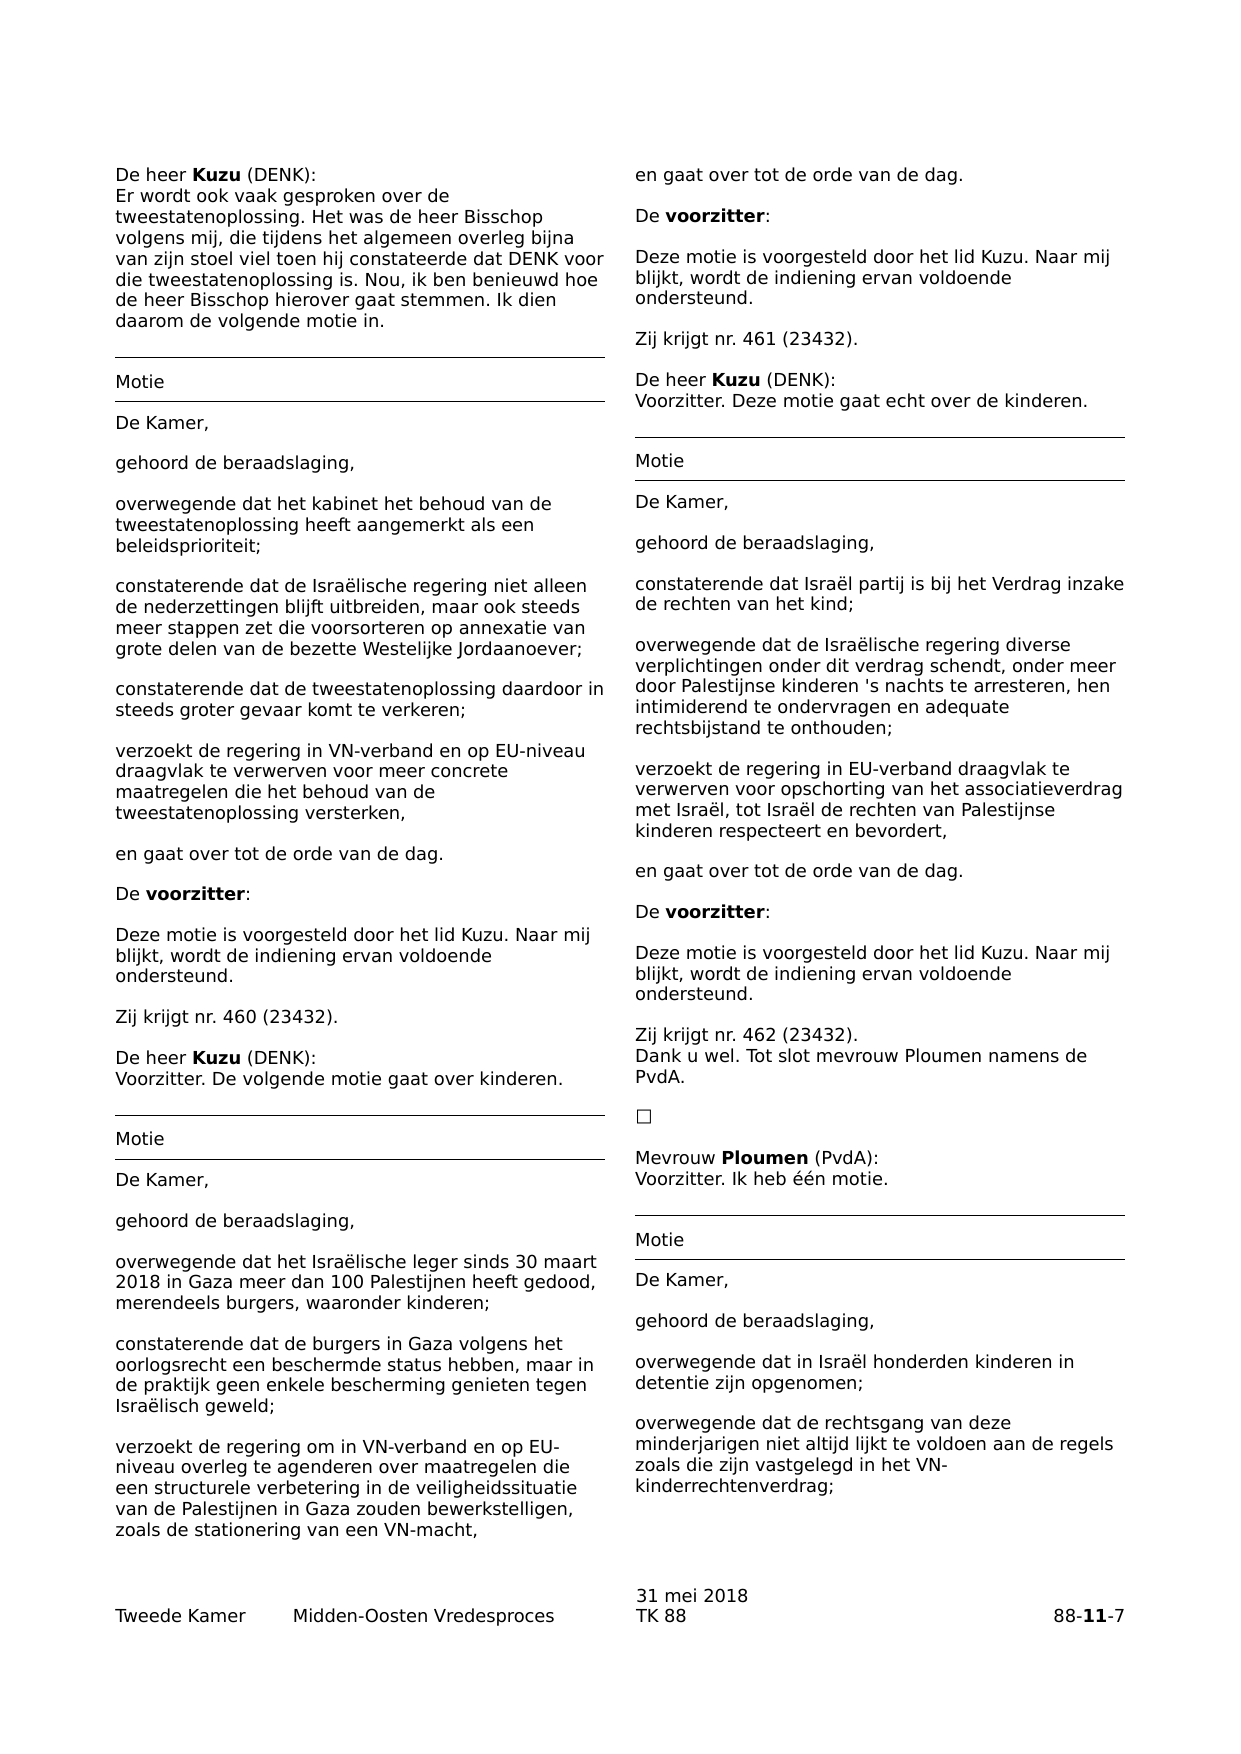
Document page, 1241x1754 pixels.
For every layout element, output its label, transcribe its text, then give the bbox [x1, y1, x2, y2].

text ⬜ [635, 1107, 1125, 1128]
text De heer Kuzu (DENK): [635, 370, 1125, 390]
text De Kamer, [635, 1270, 1125, 1291]
text gehoord de beraadslaging, [635, 1311, 1125, 1332]
text Deze motie is voorgesteld door het lid Kuzu. Naar mij blijkt, wordt de indiening ervan voldoende ondersteund. [635, 247, 1125, 309]
text Dank u wel. Tot slot mevrouw Ploumen namens de PvdA. [635, 1046, 1125, 1087]
text De voorzitter: [635, 206, 1125, 227]
text Zij krijgt nr. 462 (23432). [635, 1025, 1125, 1046]
text overwegende dat in Israël honderden kinderen in detentie zijn opgenomen; [635, 1352, 1125, 1393]
text constaterende dat de tweestatenoplossing daardoor in steeds groter gevaar komt te verkeren; [115, 679, 605, 721]
text Motie [115, 1129, 605, 1150]
text De Kamer, [115, 1170, 605, 1191]
text overwegende dat het kabinet het behoud van de tweestatenoplossing heeft aangemerkt als een beleidsprioriteit; [115, 494, 605, 556]
text gehoord de beraadslaging, [115, 1211, 605, 1231]
text Deze motie is voorgesteld door het lid Kuzu. Naar mij blijkt, wordt de indiening ervan voldoende ondersteund. [635, 943, 1125, 1005]
text overwegende dat de rechtsgang van deze minderjarigen niet altijd lijkt te voldoen aan de regels zoals die zijn vastgelegd in het VN-kinderrechtenverdrag; [635, 1413, 1125, 1496]
text constaterende dat Israël partij is bij het Verdrag inzake de rechten van het kind; [635, 573, 1125, 615]
text De heer Kuzu (DENK): [115, 1048, 605, 1068]
text Zij krijgt nr. 461 (23432). [635, 329, 1125, 350]
text Deze motie is voorgesteld door het lid Kuzu. Naar mij blijkt, wordt de indiening ervan voldoende ondersteund. [115, 925, 605, 987]
text Er wordt ook vaak gesproken over de tweestatenoplossing. Het was de heer Bisschop volgens mij, die tijdens het algemeen overleg bijna van zijn stoel viel toen hij constateerde dat DENK voor die tweestatenoplossing is. Nou, ik ben benieuwd hoe de heer Bisschop hierover gaat stemmen. Ik dien daarom de volgende motie in. [115, 186, 605, 332]
text De heer Kuzu (DENK): [115, 165, 605, 186]
text Voorzitter. De volgende motie gaat over kinderen. [115, 1068, 605, 1089]
text en gaat over tot de orde van de dag. [635, 165, 1125, 186]
text verzoekt de regering om in VN-verband en op EU-niveau overleg te agenderen over maatregelen die een structurele verbetering in de veiligheidssituatie van de Palestijnen in Gaza zouden bewerkstelligen, zoals de stationering van een VN-macht, [115, 1437, 605, 1540]
text De Kamer, [115, 412, 605, 433]
text De Kamer, [635, 492, 1125, 513]
text verzoekt de regering in EU-verband draagvlak te verwerven voor opschorting van het associatieverdrag met Israël, tot Israël de rechten van Palestijnse kinderen respecteert en bevordert, [635, 758, 1125, 841]
text Motie [635, 1229, 1125, 1250]
text Motie [635, 451, 1125, 472]
text constaterende dat de Israëlische regering niet alleen de nederzettingen blijft uitbreiden, maar ook steeds meer stappen zet die voorsorteren op annexatie van grote delen van de bezette Westelijke Jordaanoever; [115, 576, 605, 659]
text en gaat over tot de orde van de dag. [115, 843, 605, 864]
text en gaat over tot de orde van de dag. [635, 861, 1125, 882]
text Voorzitter. Deze motie gaat echt over de kinderen. [635, 390, 1125, 411]
text De voorzitter: [635, 902, 1125, 923]
text constaterende dat de burgers in Gaza volgens het oorlogsrecht een beschermde status hebben, maar in de praktijk geen enkele bescherming genieten tegen Israëlisch geweld; [115, 1334, 605, 1417]
text Zij krijgt nr. 460 (23432). [115, 1007, 605, 1028]
text gehoord de beraadslaging, [635, 533, 1125, 553]
text Mevrouw Ploumen (PvdA): [635, 1148, 1125, 1169]
text verzoekt de regering in VN-verband en op EU-niveau draagvlak te verwerven voor meer concrete maatregelen die het behoud van de tweestatenoplossing versterken, [115, 741, 605, 823]
text gehoord de beraadslaging, [115, 453, 605, 474]
text Voorzitter. Ik heb één motie. [635, 1169, 1125, 1190]
text Motie [115, 372, 605, 392]
text overwegende dat de Israëlische regering diverse verplichtingen onder dit verdrag schendt, onder meer door Palestijnse kinderen 's nachts te arresteren, hen intimiderend te ondervragen en adequate rechtsbijstand te onthouden; [635, 635, 1125, 738]
text De voorzitter: [115, 884, 605, 905]
text overwegende dat het Israëlische leger sinds 30 maart 2018 in Gaza meer dan 100 Palestijnen heeft gedood, merendeels burgers, waaronder kinderen; [115, 1251, 605, 1314]
